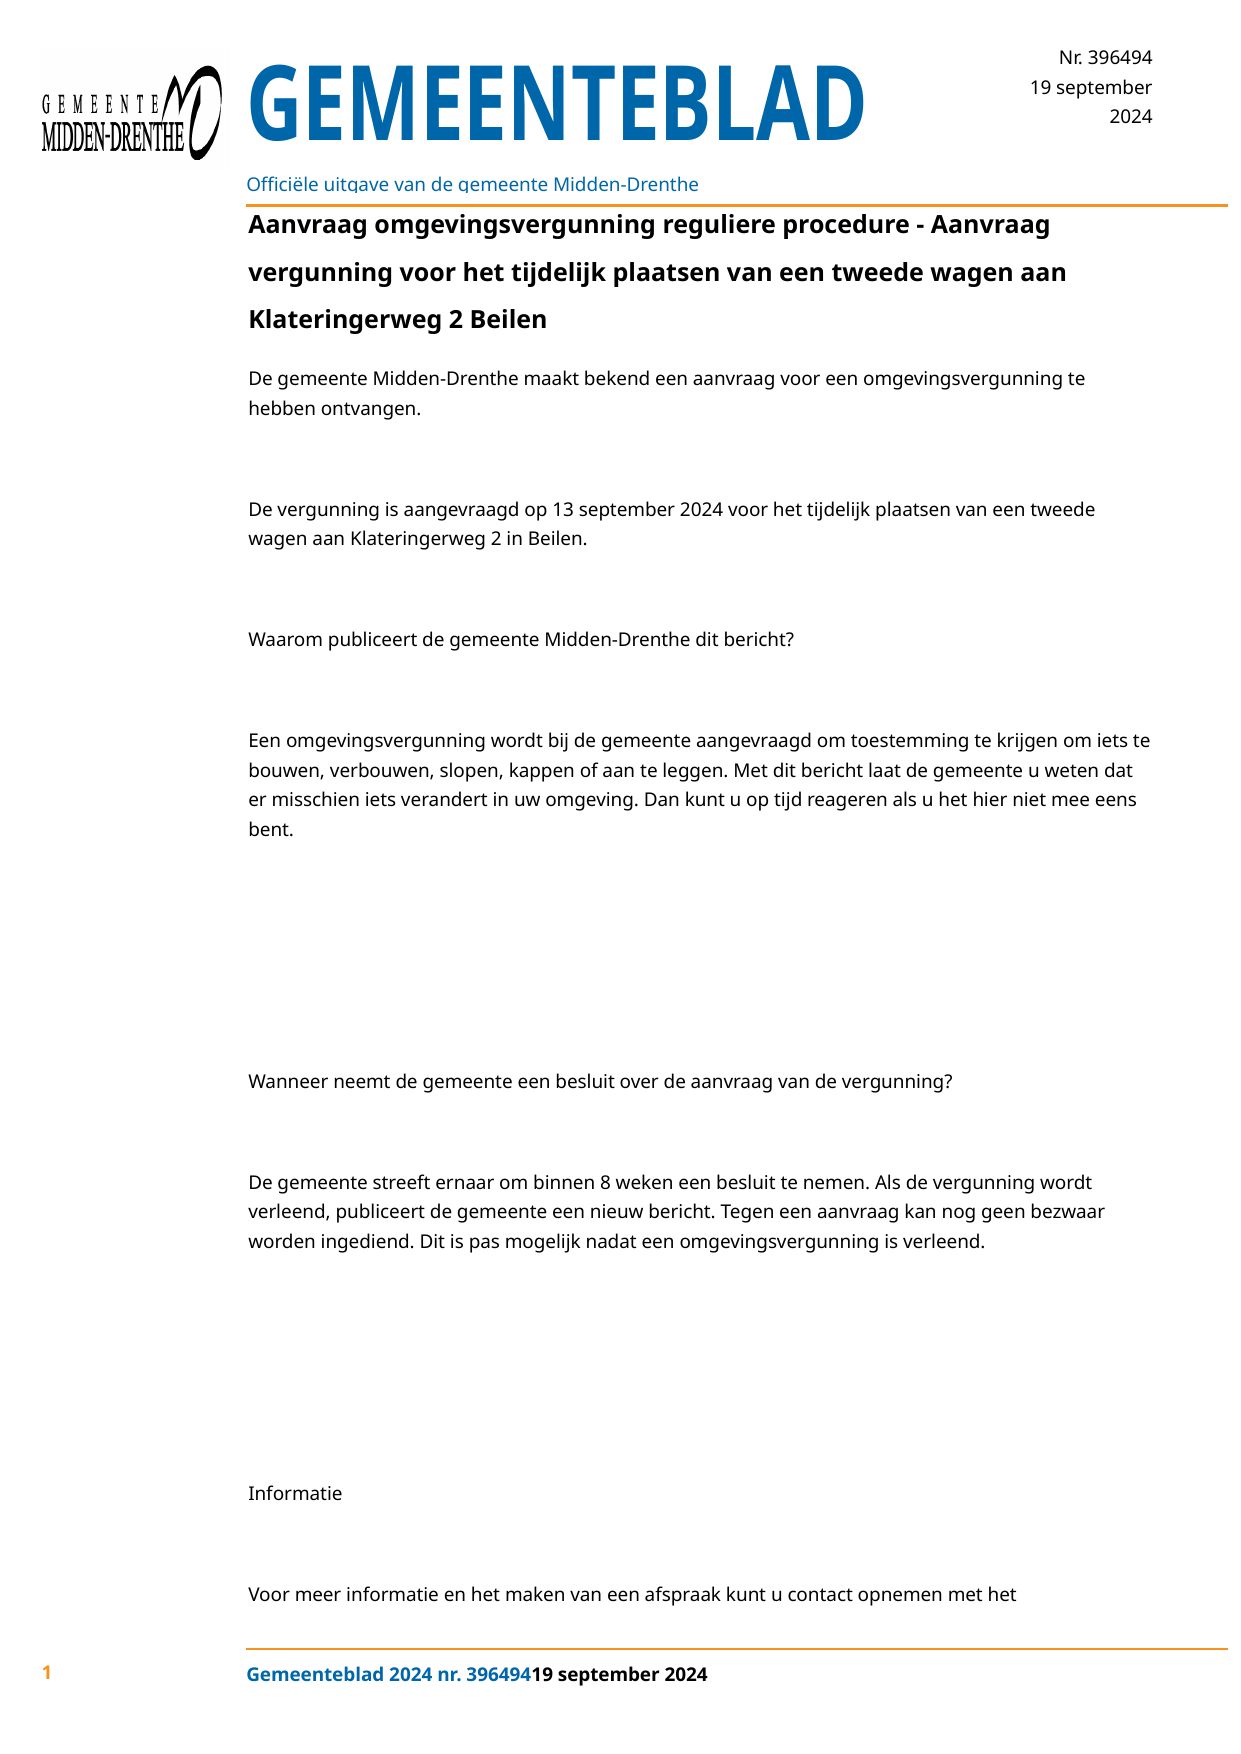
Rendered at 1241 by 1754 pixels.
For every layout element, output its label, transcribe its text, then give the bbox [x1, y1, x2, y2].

text De gemeente streeft ernaar om binnen 8 weken een besluit te nemen. Als de vergunning wordt verleend, publiceert de gemeente een nieuw bericht. Tegen een aanvraag kan nog geen bezwaar worden ingediend. Dit is pas mogelijk nadat een omgevingsvergunning is verleend. [248, 1169, 1152, 1254]
text De gemeente Midden-Drenthe maakt bekend een aanvraag voor een omgevingsvergunning te hebben ontvangen. [248, 366, 1152, 421]
text Aanvraag omgevingsvergunning reguliere procedure - Aanvraag vergunning voor het tijdelijk plaatsen van een tweede wagen aan Klateringerweg 2 Beilen [248, 207, 1152, 336]
text Informatie [248, 1480, 1152, 1506]
text Waarom publiceert de gemeente Midden-Drenthe dit bericht? [248, 626, 1152, 652]
text Wanneer neemt de gemeente een besluit over de aanvraag van de vergunning? [248, 1068, 1152, 1094]
text De vergunning is aangevraagd op 13 september 2024 voor het tijdelijk plaatsen van een tweede wagen aan Klateringerweg 2 in Beilen. [248, 496, 1152, 551]
picture [41, 47, 231, 172]
text Een omgevingsvergunning wordt bij de gemeente aangevraagd om toestemming te krijgen om iets te bouwen, verbouwen, slopen, kappen of aan te leggen. Met dit bericht laat de gemeente u weten dat er misschien iets verandert in uw omgeving. Dan kunt u op tijd reageren als u het hier niet mee eens bent. [248, 727, 1152, 842]
text Voor meer informatie en het maken van een afspraak kunt u contact opnemen met het [248, 1581, 1152, 1607]
